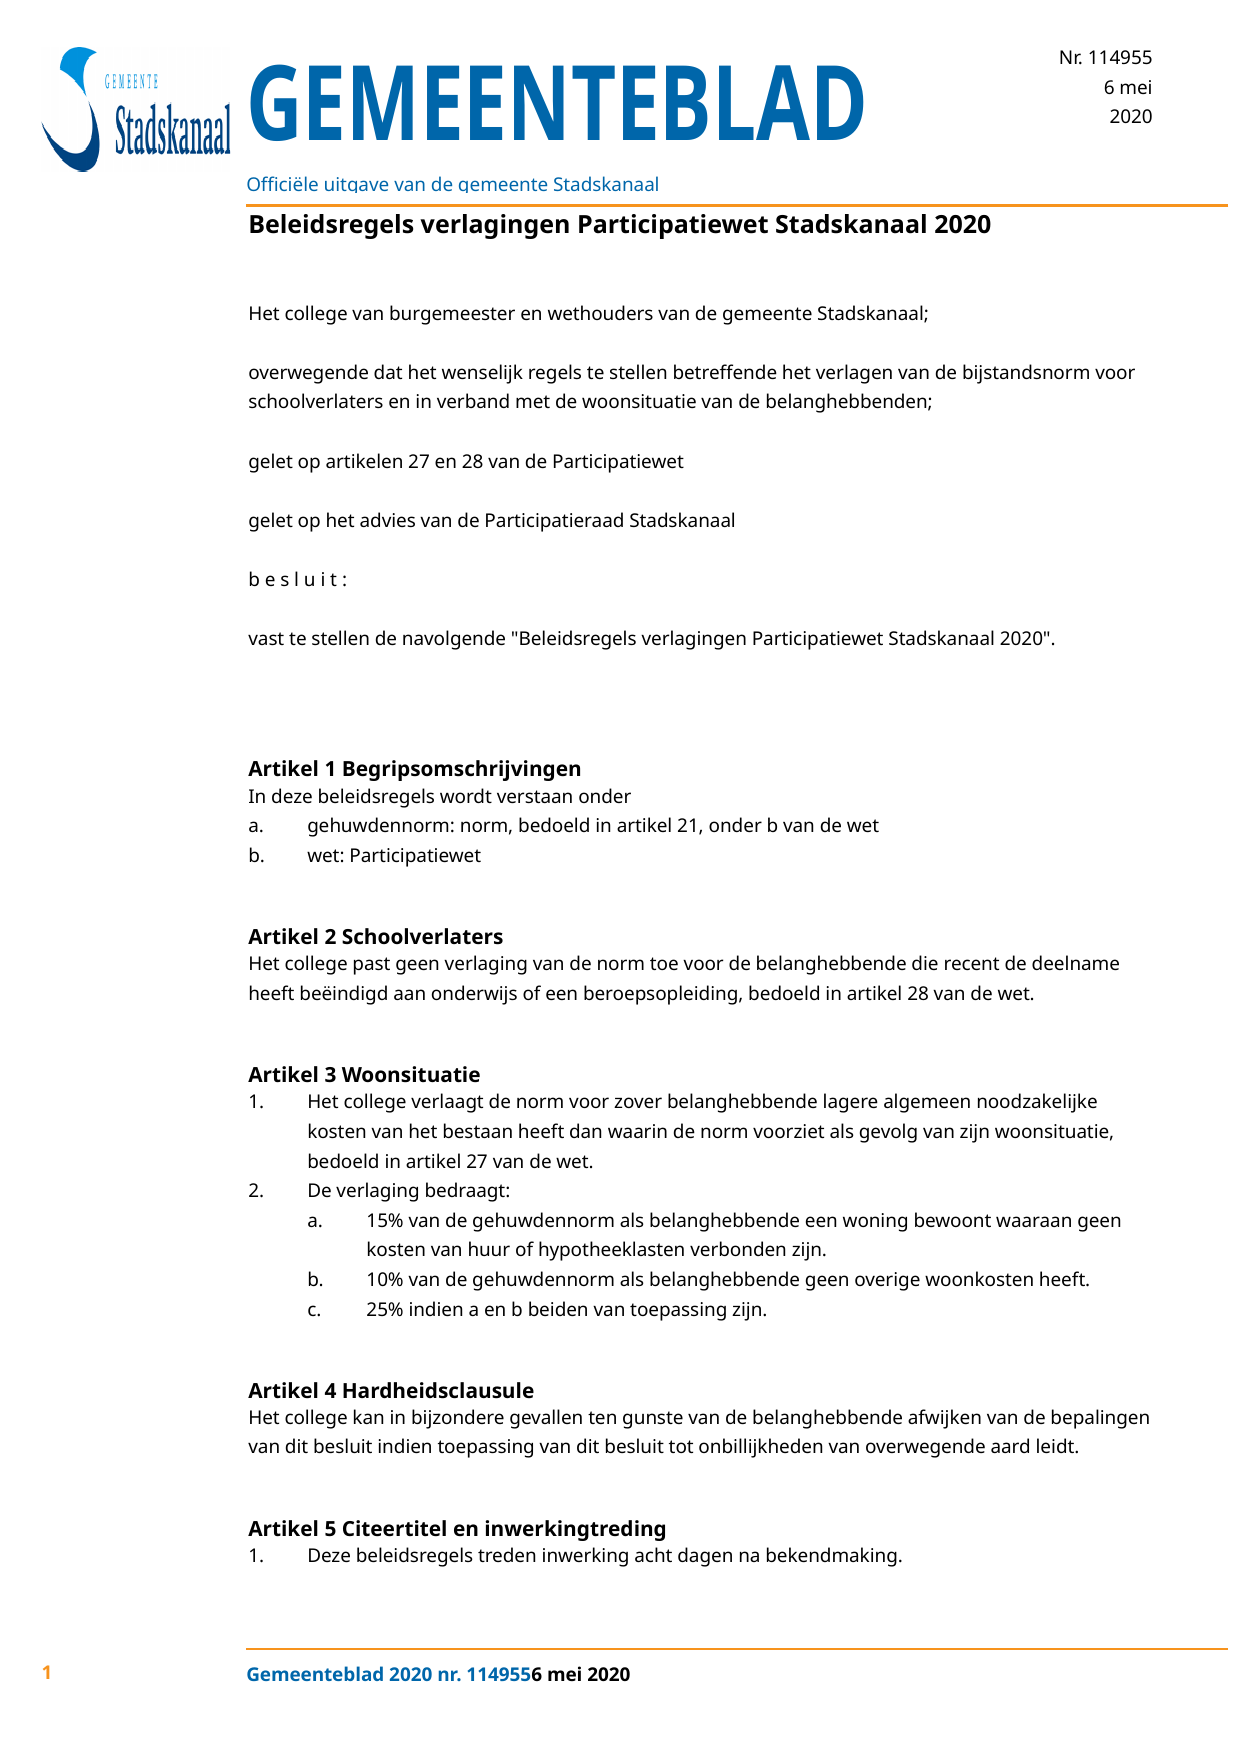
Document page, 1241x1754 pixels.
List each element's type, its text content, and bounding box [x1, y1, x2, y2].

text Het college kan in bijzondere gevallen ten gunste van de belanghebbende afwijken van de bepalingen van dit besluit indien toepassing van dit besluit tot onbillijkheden van overwegende aard leidt. [248, 1404, 1152, 1459]
list De verlaging bedraagt: [248, 1177, 1152, 1203]
list Deze beleidsregels treden inwerking acht dagen na bekendmaking. [248, 1542, 1152, 1568]
text In deze beleidsregels wordt verstaan onder [248, 783, 1152, 809]
text Artikel 5 Citeertitel en inwerkingtreding [248, 1514, 1152, 1542]
list wet: Participatiewet [248, 842, 1152, 868]
picture [41, 47, 231, 172]
text Artikel 1 Begripsomschrijvingen [248, 754, 1152, 783]
text Het college past geen verlaging van de norm toe voor de belanghebbende die recent de deelname heeft beëindigd aan onderwijs of een beroepsopleiding, bedoeld in artikel 28 van de wet. [248, 951, 1152, 1006]
list 25% indien a en b beiden van toepassing zijn. [307, 1296, 1152, 1321]
list 15% van de gehuwdennorm als belanghebbende een woning bewoont waaraan geen kosten van huur of hypotheeklasten verbonden zijn. [307, 1207, 1152, 1262]
text gelet op artikelen 27 en 28 van de Participatiewet [248, 448, 1152, 473]
text overwegende dat het wenselijk regels te stellen betreffende het verlagen van de bijstandsnorm voor schoolverlaters en in verband met de woonsituatie van de belanghebbenden; [248, 359, 1152, 414]
text Artikel 2 Schoolverlaters [248, 922, 1152, 951]
list Het college verlaagt de norm voor zover belanghebbende lagere algemeen noodzakelijke kosten van het bestaan heeft dan waarin de norm voorziet als gevolg van zijn woonsituatie, bedoeld in artikel 27 van de wet. [248, 1089, 1152, 1173]
list gehuwdennorm: norm, bedoeld in artikel 21, onder b van de wet [248, 813, 1152, 838]
text Het college van burgemeester en wethouders van de gemeente Stadskanaal; [248, 300, 1152, 326]
list 10% van de gehuwdennorm als belanghebbende geen overige woonkosten heeft. [307, 1266, 1152, 1292]
text Artikel 3 Woonsituatie [248, 1060, 1152, 1089]
text gelet op het advies van de Participatieraad Stadskanaal [248, 507, 1152, 533]
text b e s l u i t : [248, 566, 1152, 592]
text Artikel 4 Hardheidsclausule [248, 1376, 1152, 1404]
text vast te stellen de navolgende "Beleidsregels verlagingen Participatiewet Stadskanaal 2020". [248, 625, 1152, 651]
text Beleidsregels verlagingen Participatiewet Stadskanaal 2020 [248, 207, 1152, 241]
